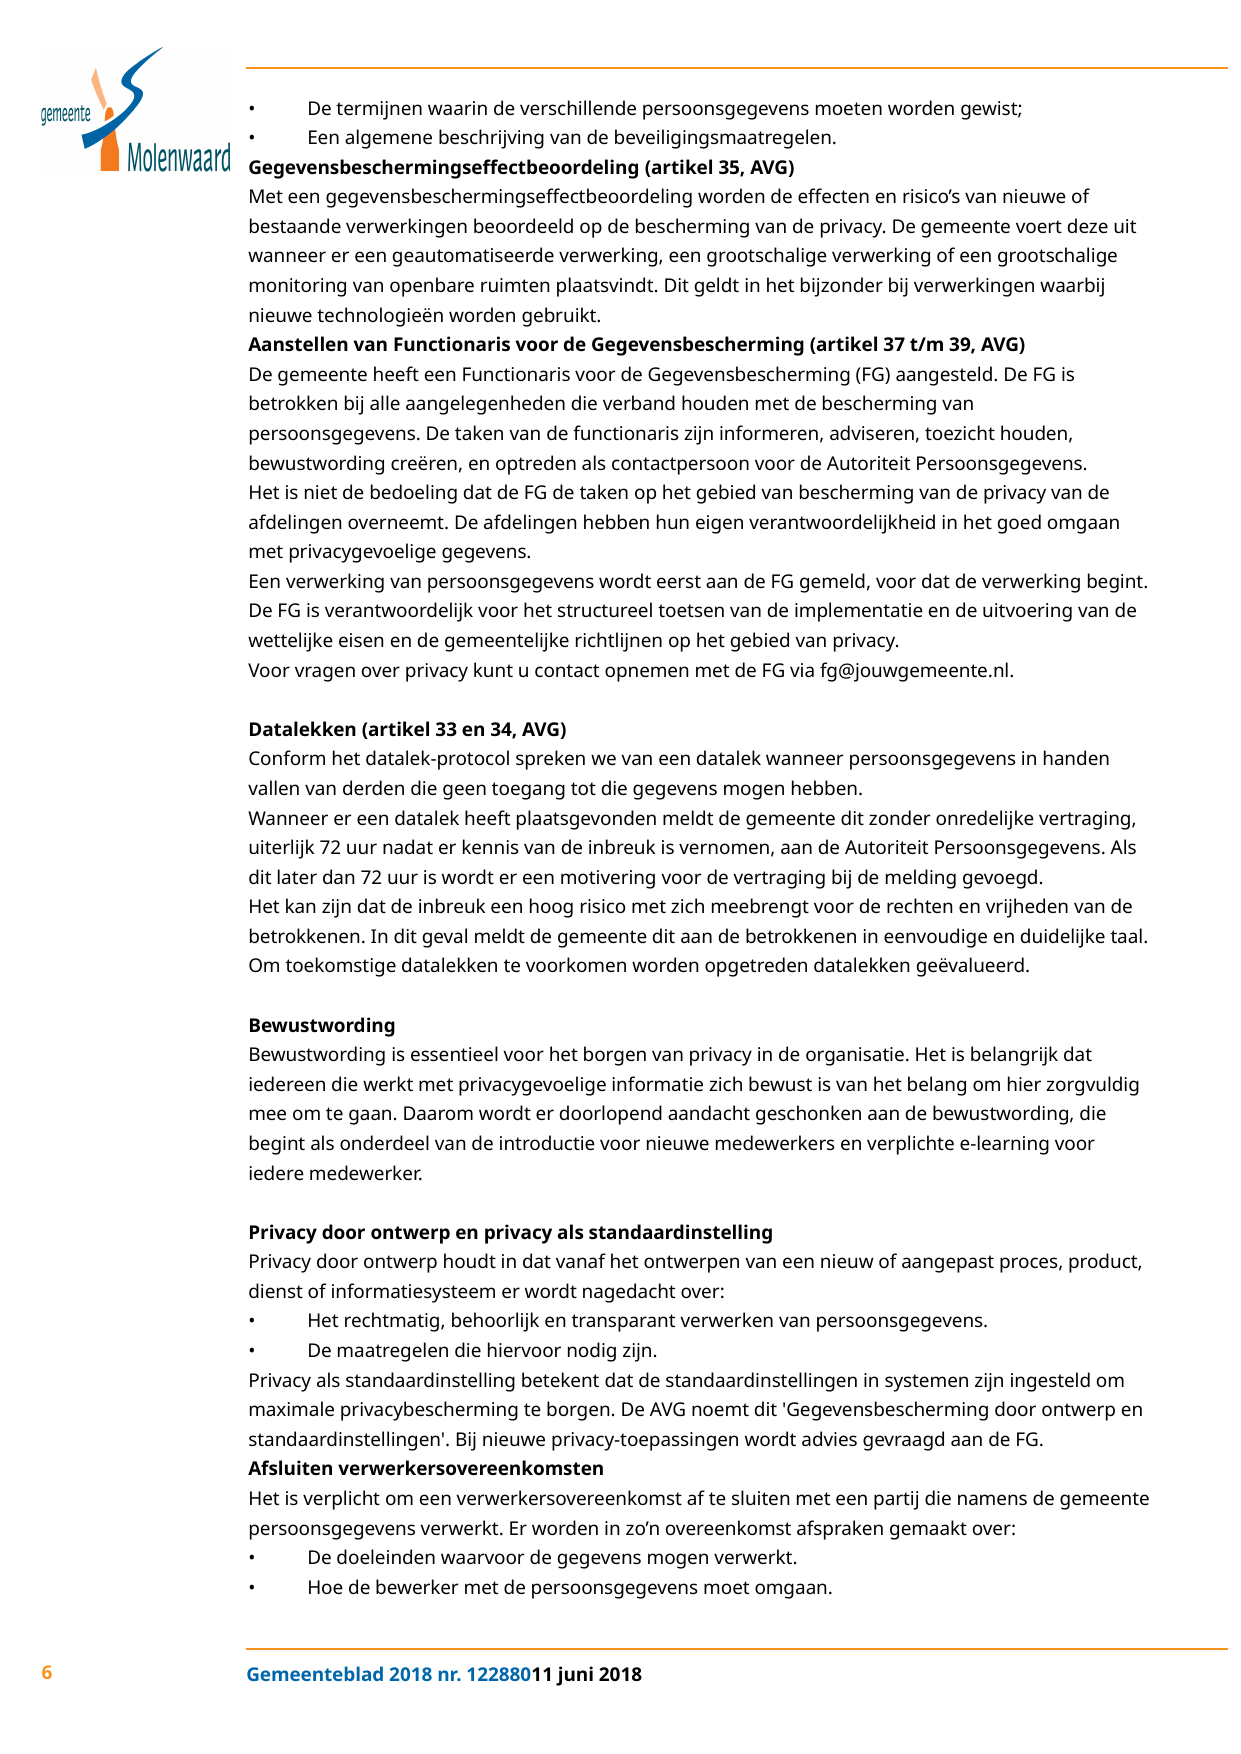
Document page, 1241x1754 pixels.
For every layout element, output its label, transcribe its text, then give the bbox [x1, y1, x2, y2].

list De maatregelen die hiervoor nodig zijn. [248, 1337, 1152, 1363]
text Het kan zijn dat de inbreuk een hoog risico met zich meebrengt voor de rechten en vrijheden van de betrokkenen. In dit geval meldt de gemeente dit aan de betrokkenen in eenvoudige en duidelijke taal. Om toekomstige datalekken te voorkomen worden opgetreden datalekken geëvalueerd. [248, 893, 1152, 978]
list Een algemene beschrijving van de beveiligingsmaatregelen. [248, 124, 1152, 150]
text Datalekken (artikel 33 en 34, AVG) [248, 716, 1152, 742]
text Bewustwording is essentieel voor het borgen van privacy in de organisatie. Het is belangrijk dat iedereen die werkt met privacygevoelige informatie zich bewust is van het belang om hier zorgvuldig mee om te gaan. Daarom wordt er doorlopend aandacht geschonken aan de bewustwording, die begint als onderdeel van de introductie voor nieuwe medewerkers en verplichte e-learning voor iedere medewerker. [248, 1041, 1152, 1186]
list Hoe de bewerker met de persoonsgegevens moet omgaan. [248, 1574, 1152, 1600]
list De doeleinden waarvoor de gegevens mogen verwerkt. [248, 1544, 1152, 1570]
text Het is niet de bedoeling dat de FG de taken op het gebied van bescherming van de privacy van de afdelingen overneemt. De afdelingen hebben hun eigen verantwoordelijkheid in het goed omgaan met privacygevoelige gegevens. [248, 479, 1152, 564]
text Privacy door ontwerp houdt in dat vanaf het ontwerpen van een nieuw of aangepast proces, product, dienst of informatiesysteem er wordt nagedacht over: [248, 1248, 1152, 1304]
text Een verwerking van persoonsgegevens wordt eerst aan de FG gemeld, voor dat de verwerking begint. De FG is verantwoordelijk voor het structureel toetsen van de implementatie en de uitvoering van de wettelijke eisen en de gemeentelijke richtlijnen op het gebied van privacy. [248, 568, 1152, 653]
text Aanstellen van Functionaris voor de Gegevensbescherming (artikel 37 t/m 39, AVG) [248, 331, 1152, 357]
text Wanneer er een datalek heeft plaatsgevonden meldt de gemeente dit zonder onredelijke vertraging, uiterlijk 72 uur nadat er kennis van de inbreuk is vernomen, aan de Autoriteit Persoonsgegevens. Als dit later dan 72 uur is wordt er een motivering voor de vertraging bij de melding gevoegd. [248, 805, 1152, 890]
text Het is verplicht om een verwerkersovereenkomst af te sluiten met een partij die namens de gemeente persoonsgegevens verwerkt. Er worden in zo’n overeenkomst afspraken gemaakt over: [248, 1485, 1152, 1541]
list Het rechtmatig, behoorlijk en transparant verwerken van persoonsgegevens. [248, 1308, 1152, 1333]
text Bewustwording [248, 1012, 1152, 1038]
picture [41, 47, 231, 172]
list De termijnen waarin de verschillende persoonsgegevens moeten worden gewist; [248, 95, 1152, 121]
text Met een gegevensbeschermingseffectbeoordeling worden de effecten en risico’s van nieuwe of bestaande verwerkingen beoordeeld op de bescherming van de privacy. De gemeente voert deze uit wanneer er een geautomatiseerde verwerking, een grootschalige verwerking of een grootschalige monitoring van openbare ruimten plaatsvindt. Dit geldt in het bijzonder bij verwerkingen waarbij nieuwe technologieën worden gebruikt. [248, 183, 1152, 328]
text Gegevensbeschermingseffectbeoordeling (artikel 35, AVG) [248, 154, 1152, 180]
text Privacy als standaardinstelling betekent dat de standaardinstellingen in systemen zijn ingesteld om maximale privacybescherming te borgen. De AVG noemt dit 'Gegevensbescherming door ontwerp en standaardinstellingen'. Bij nieuwe privacy-toepassingen wordt advies gevraagd aan de FG. [248, 1367, 1152, 1452]
text Privacy door ontwerp en privacy als standaardinstelling [248, 1219, 1152, 1245]
text De gemeente heeft een Functionaris voor de Gegevensbescherming (FG) aangesteld. De FG is betrokken bij alle aangelegenheden die verband houden met de bescherming van persoonsgegevens. De taken van de functionaris zijn informeren, adviseren, toezicht houden, bewustwording creëren, en optreden als contactpersoon voor de Autoriteit Persoonsgegevens. [248, 361, 1152, 476]
text Voor vragen over privacy kunt u contact opnemen met de FG via fg@jouwgemeente.nl. [248, 657, 1152, 683]
text Afsluiten verwerkersovereenkomsten [248, 1456, 1152, 1481]
text Conform het datalek-protocol spreken we van een datalek wanneer persoonsgegevens in handen vallen van derden die geen toegang tot die gegevens mogen hebben. [248, 746, 1152, 801]
